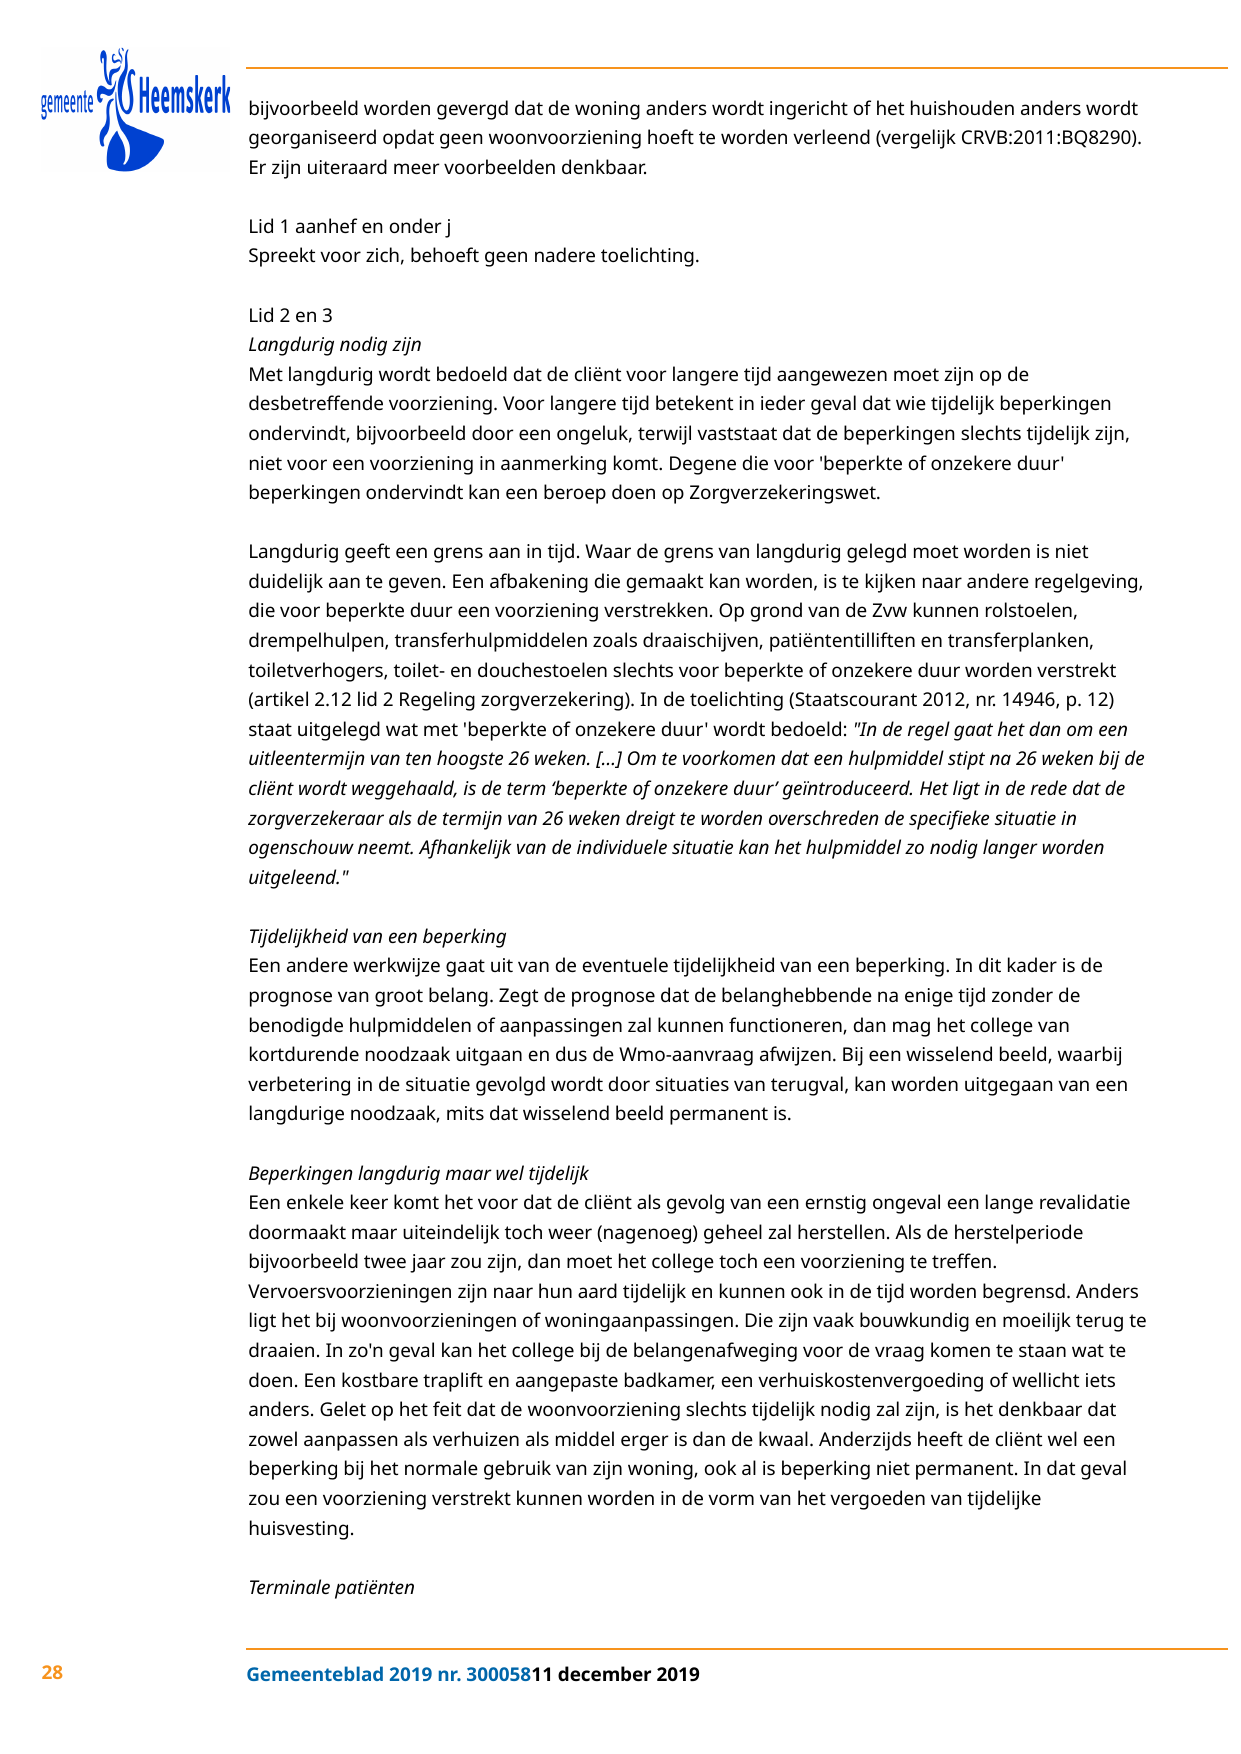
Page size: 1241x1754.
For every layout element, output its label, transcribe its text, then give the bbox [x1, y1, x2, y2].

text Een andere werkwijze gaat uit van de eventuele tijdelijkheid van een beperking. In dit kader is de prognose van groot belang. Zegt de prognose dat de belanghebbende na enige tijd zonder de benodigde hulpmiddelen of aanpassingen zal kunnen functioneren, dan mag het college van kortdurende noodzaak uitgaan en dus de Wmo-aanvraag afwijzen. Bij een wisselend beeld, waarbij verbetering in de situatie gevolgd wordt door situaties van terugval, kan worden uitgegaan van een langdurige noodzaak, mits dat wisselend beeld permanent is. [248, 953, 1152, 1126]
text Lid 1 aanhef en onder j [248, 213, 1152, 239]
text Met langdurig wordt bedoeld dat de cliënt voor langere tijd aangewezen moet zijn op de desbetreffende voorziening. Voor langere tijd betekent in ieder geval dat wie tijdelijk beperkingen ondervindt, bijvoorbeeld door een ongeluk, terwijl vaststaat dat de beperkingen slechts tijdelijk zijn, niet voor een voorziening in aanmerking komt. Degene die voor 'beperkte of onzekere duur' beperkingen ondervindt kan een beroep doen op Zorgverzekeringswet. [248, 361, 1152, 505]
text Lid 2 en 3 [248, 302, 1152, 328]
text Terminale patiënten [248, 1574, 1152, 1600]
text Een enkele keer komt het voor dat de cliënt als gevolg van een ernstig ongeval een lange revalidatie doormaakt maar uiteindelijk toch weer (nagenoeg) geheel zal herstellen. Als de herstelperiode bijvoorbeeld twee jaar zou zijn, dan moet het college toch een voorziening te treffen. Vervoersvoorzieningen zijn naar hun aard tijdelijk en kunnen ook in de tijd worden begrensd. Anders ligt het bij woonvoorzieningen of woningaanpassingen. Die zijn vaak bouwkundig en moeilijk terug te draaien. In zo'n geval kan het college bij de belangenafweging voor de vraag komen te staan wat te doen. Een kostbare traplift en aangepaste badkamer, een verhuiskostenvergoeding of wellicht iets anders. Gelet op het feit dat de woonvoorziening slechts tijdelijk nodig zal zijn, is het denkbaar dat zowel aanpassen als verhuizen als middel erger is dan de kwaal. Anderzijds heeft de cliënt wel een beperking bij het normale gebruik van zijn woning, ook al is beperking niet permanent. In dat geval zou een voorziening verstrekt kunnen worden in de vorm van het vergoeden van tijdelijke huisvesting. [248, 1189, 1152, 1541]
picture [41, 47, 231, 172]
text Spreekt voor zich, behoeft geen nadere toelichting. [248, 243, 1152, 268]
text Beperkingen langdurig maar wel tijdelijk [248, 1160, 1152, 1186]
text Tijdelijkheid van een beperking [248, 923, 1152, 949]
text bijvoorbeeld worden gevergd dat de woning anders wordt ingericht of het huishouden anders wordt georganiseerd opdat geen woonvoorziening hoeft te worden verleend (vergelijk CRVB:2011:BQ8290). Er zijn uiteraard meer voorbeelden denkbaar. [248, 95, 1152, 180]
text Langdurig geeft een grens aan in tijd. Waar de grens van langdurig gelegd moet worden is niet duidelijk aan te geven. Een afbakening die gemaakt kan worden, is te kijken naar andere regelgeving, die voor beperkte duur een voorziening verstrekken. Op grond van de Zvw kunnen rolstoelen, drempelhulpen, transferhulpmiddelen zoals draaischijven, patiëntentilliften en transferplanken, toiletverhogers, toilet- en douchestoelen slechts voor beperkte of onzekere duur worden verstrekt (artikel 2.12 lid 2 Regeling zorgverzekering). In de toelichting (Staatscourant 2012, nr. 14946, p. 12) staat uitgelegd wat met 'beperkte of onzekere duur' wordt bedoeld: "In de regel gaat het dan om een uitleentermijn van ten hoogste 26 weken. […] Om te voorkomen dat een hulpmiddel stipt na 26 weken bij de cliënt wordt weggehaald, is de term ‘beperkte of onzekere duur’ geïntroduceerd. Het ligt in de rede dat de zorgverzekeraar als de termijn van 26 weken dreigt te worden overschreden de specifieke situatie in ogenschouw neemt. Afhankelijk van de individuele situatie kan het hulpmiddel zo nodig langer worden uitgeleend." [248, 538, 1152, 890]
text Langdurig nodig zijn [248, 331, 1152, 357]
